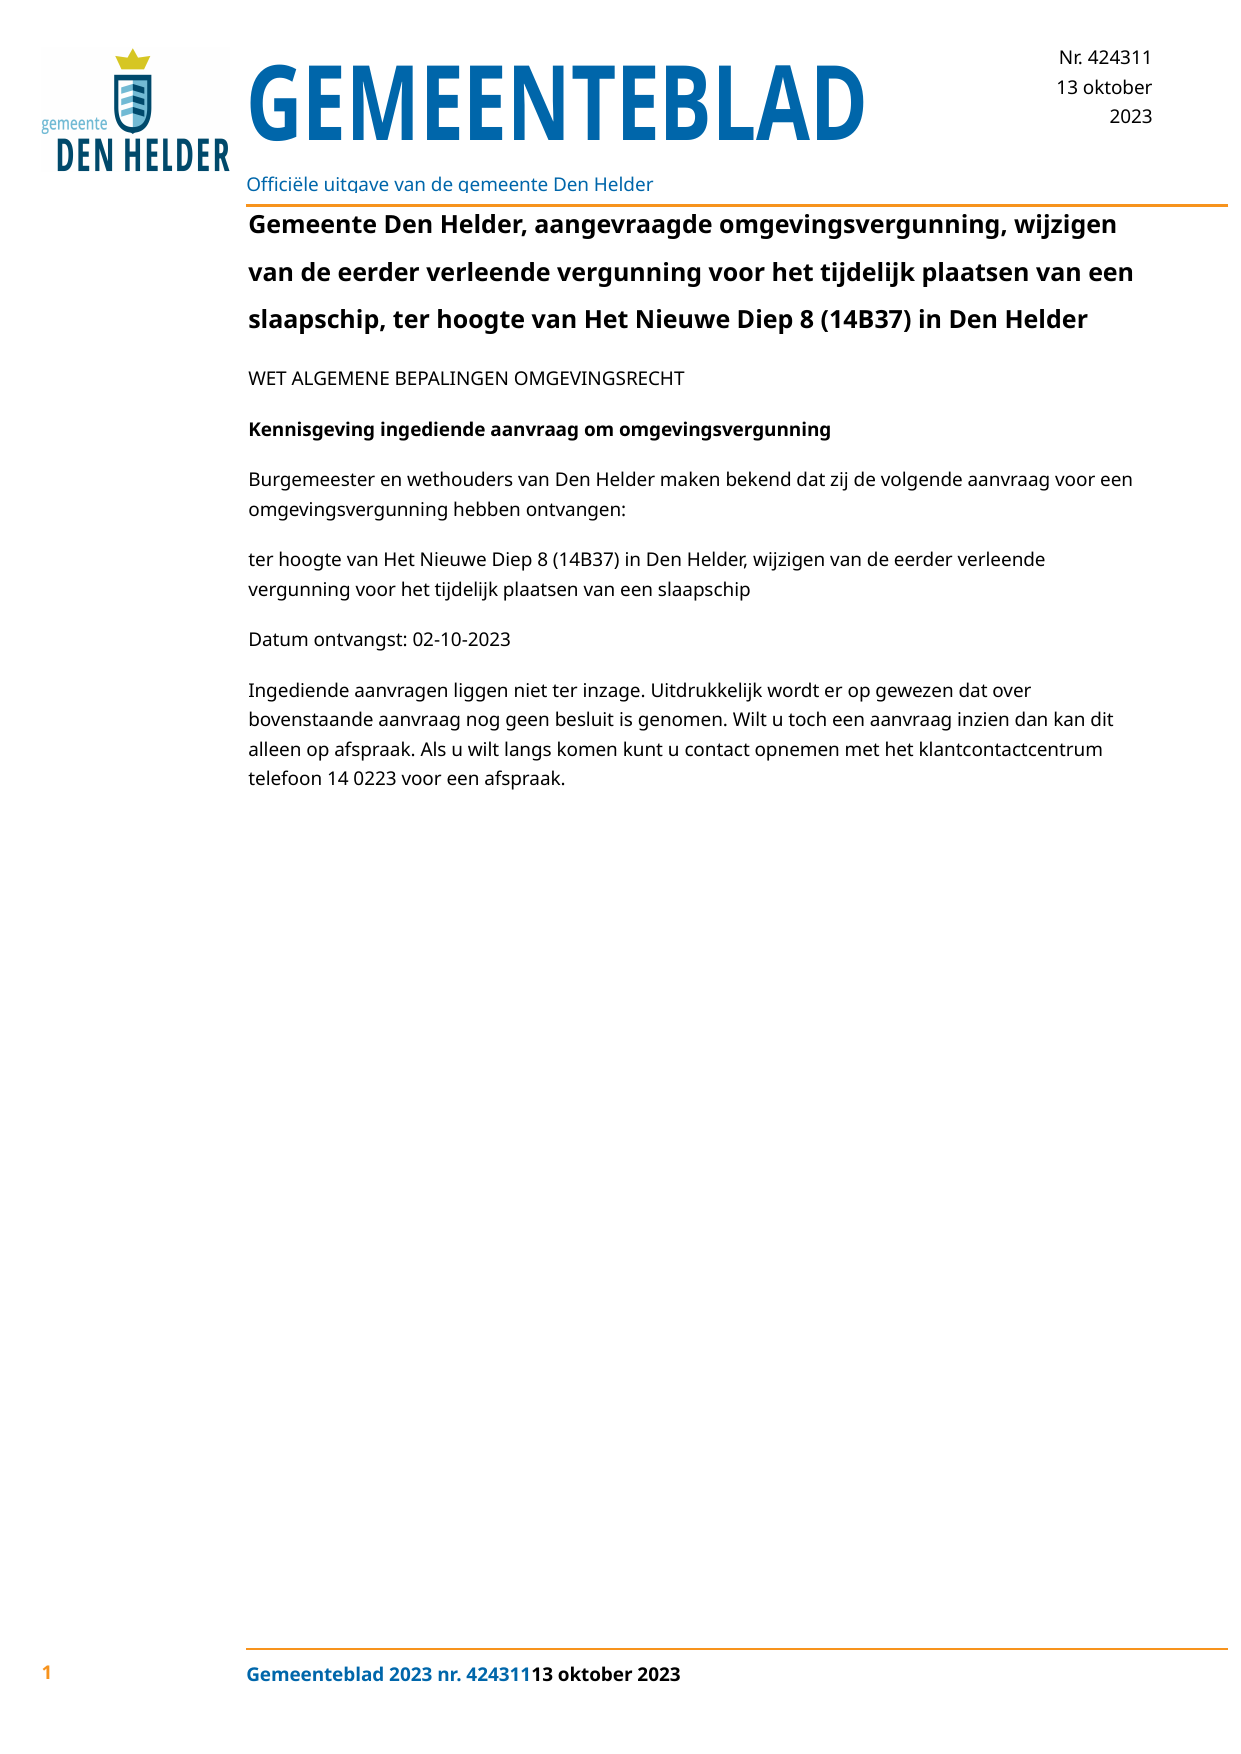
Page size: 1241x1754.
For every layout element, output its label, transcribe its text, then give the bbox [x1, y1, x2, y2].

picture [41, 47, 231, 172]
text Burgemeester en wethouders van Den Helder maken bekend dat zij de volgende aanvraag voor een omgevingsvergunning hebben ontvangen: [248, 466, 1152, 522]
picture [182, 144, 187, 165]
text Datum ontvangst: 02-10-2023 [248, 626, 1152, 652]
picture [100, 154, 106, 172]
text Kennisgeving ingediende aanvraag om omgevingsvergunning [248, 416, 1152, 442]
text WET ALGEMENE BEPALINGEN OMGEVINGSRECHT [248, 366, 1152, 391]
picture [220, 160, 224, 172]
text Ingediende aanvragen liggen niet ter inzage. Uitdrukkelijk wordt er op gewezen dat over bovenstaande aanvraag nog geen besluit is genomen. Wilt u toch een aanvraag inzien dan kan dit alleen op afspraak. Als u wilt langs komen kunt u contact opnemen met het klantcontactcentrum telefoon 14 0223 voor een afspraak. [248, 677, 1152, 791]
picture [63, 144, 68, 165]
picture [130, 157, 135, 172]
text ter hoogte van Het Nieuwe Diep 8 (14B37) in Den Helder, wijzigen van de eerder verleende vergunning voor het tijdelijk plaatsen van een slaapschip [248, 546, 1152, 602]
text Gemeente Den Helder, aangevraagde omgevingsvergunning, wijzigen van de eerder verleende vergunning voor het tijdelijk plaatsen van een slaapschip, ter hoogte van Het Nieuwe Diep 8 (14B37) in Den Helder [248, 207, 1152, 336]
